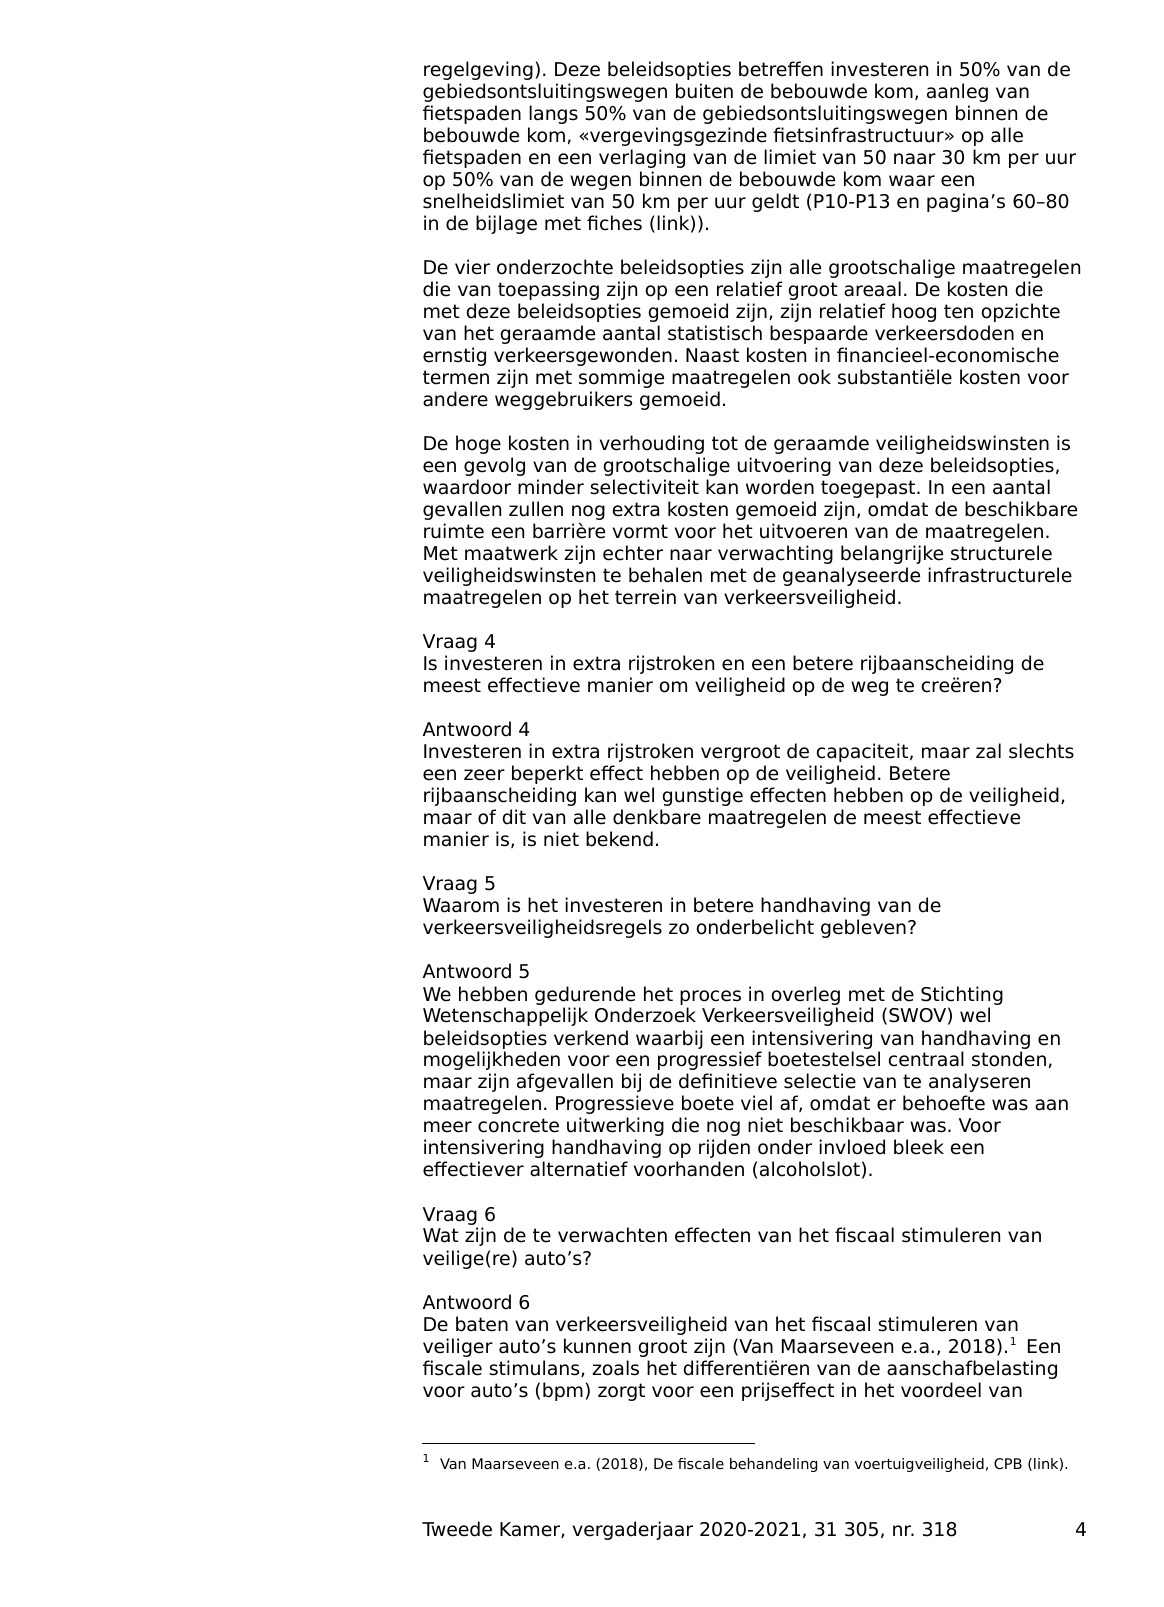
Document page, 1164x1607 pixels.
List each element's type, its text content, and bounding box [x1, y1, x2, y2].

text Wat zijn de te verwachten effecten van het fiscaal stimuleren van veilige(re) auto’s? [422, 1225, 1087, 1269]
text Vraag 6 [422, 1203, 1087, 1225]
text Antwoord 5 [422, 961, 1087, 983]
text De vier onderzochte beleidsopties zijn alle grootschalige maatregelen die van toepassing zijn op een relatief groot areaal. De kosten die met deze beleidsopties gemoeid zijn, zijn relatief hoog ten opzichte van het geraamde aantal statistisch bespaarde verkeersdoden en ernstig verkeersgewonden. Naast kosten in financieel-economische termen zijn met sommige maatregelen ook substantiële kosten voor andere weggebruikers gemoeid. [422, 257, 1087, 411]
text Investeren in extra rijstroken vergroot de capaciteit, maar zal slechts een zeer beperkt effect hebben op de veiligheid. Betere rijbaanscheiding kan wel gunstige effecten hebben op de veiligheid, maar of dit van alle denkbare maatregelen de meest effectieve manier is, is niet bekend. [422, 741, 1087, 851]
text regelgeving). Deze beleidsopties betreffen investeren in 50% van de gebiedsontsluitingswegen buiten de bebouwde kom, aanleg van fietspaden langs 50% van de gebiedsontsluitingswegen binnen de bebouwde kom, «vergevingsgezinde fietsinfrastructuur» op alle fietspaden en een verlaging van de limiet van 50 naar 30 km per uur op 50% van de wegen binnen de bebouwde kom waar een snelheidslimiet van 50 km per uur geldt (P10-P13 en pagina’s 60–80 in de bijlage met fiches (link)). [422, 59, 1087, 235]
text Waarom is het investeren in betere handhaving van de verkeersveiligheidsregels zo onderbelicht gebleven? [422, 895, 1087, 939]
text We hebben gedurende het proces in overleg met de Stichting Wetenschappelijk Onderzoek Verkeersveiligheid (SWOV) wel beleidsopties verkend waarbij een intensivering van handhaving en mogelijkheden voor een progressief boetestelsel centraal stonden, maar zijn afgevallen bij de definitieve selectie van te analyseren maatregelen. Progressieve boete viel af, omdat er behoefte was aan meer concrete uitwerking die nog niet beschikbaar was. Voor intensivering handhaving op rijden onder invloed bleek een effectiever alternatief voorhanden (alcoholslot). [422, 983, 1087, 1181]
text Antwoord 4 [422, 719, 1087, 741]
text De hoge kosten in verhouding tot de geraamde veiligheidswinsten is een gevolg van de grootschalige uitvoering van deze beleidsopties, waardoor minder selectiviteit kan worden toegepast. In een aantal gevallen zullen nog extra kosten gemoeid zijn, omdat de beschikbare ruimte een barrière vormt voor het uitvoeren van de maatregelen. Met maatwerk zijn echter naar verwachting belangrijke structurele veiligheidswinsten te behalen met de geanalyseerde infrastructurele maatregelen op het terrein van verkeersveiligheid. [422, 433, 1087, 609]
text Vraag 5 [422, 873, 1087, 895]
text Van Maarseveen e.a. (2018), De fiscale behandeling van voertuigveiligheid, CPB (link). [422, 1452, 1087, 1474]
text Vraag 4 [422, 631, 1087, 653]
text De baten van verkeersveiligheid van het fiscaal stimuleren van veiliger auto’s kunnen groot zijn (Van Maarseveen e.a., 2018). Een fiscale stimulans, zoals het differentiëren van de aanschafbelasting voor auto’s (bpm) zorgt voor een prijseffect in het voordeel van [422, 1313, 1087, 1401]
text Antwoord 6 [422, 1292, 1087, 1313]
text Is investeren in extra rijstroken en een betere rijbaanscheiding de meest effectieve manier om veiligheid op de weg te creëren? [422, 653, 1087, 697]
